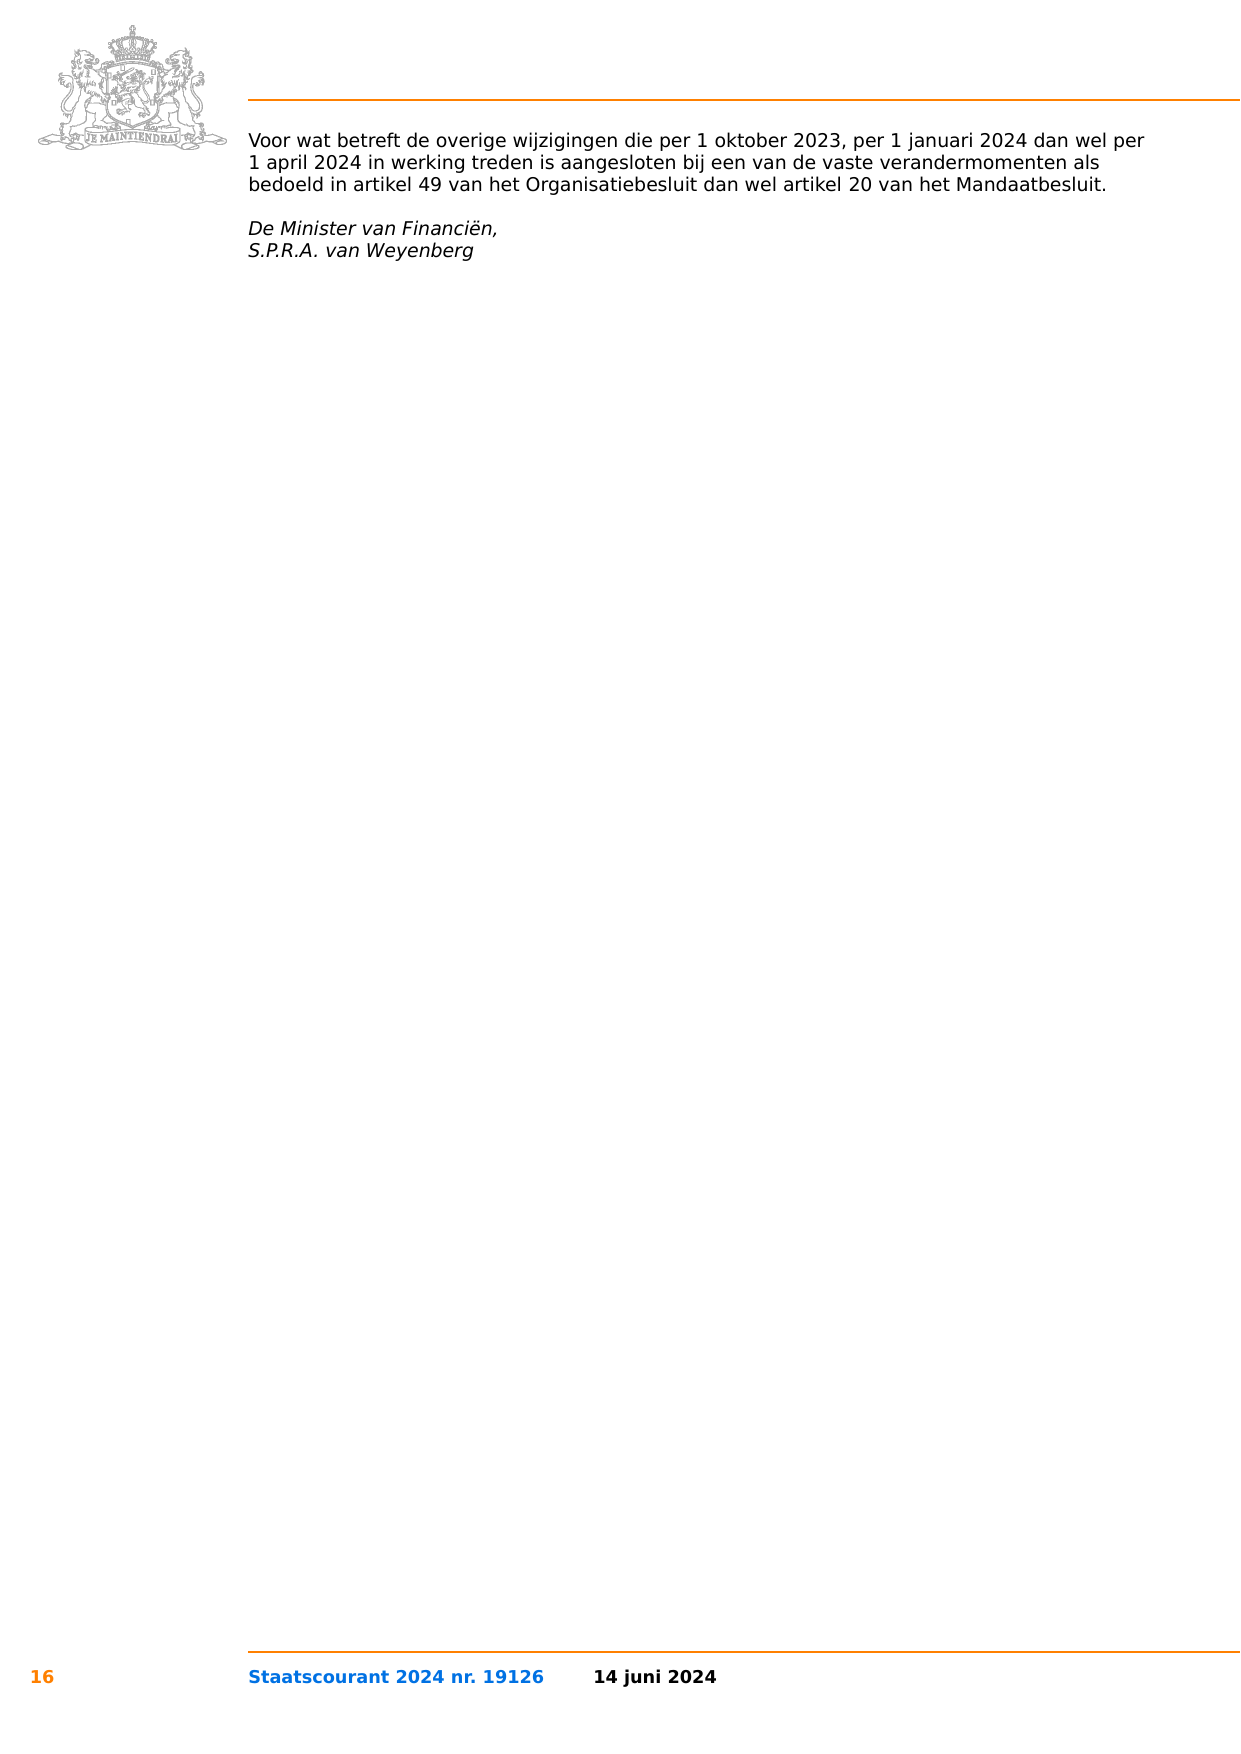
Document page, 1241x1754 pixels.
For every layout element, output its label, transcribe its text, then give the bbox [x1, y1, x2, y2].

text Voor wat betreft de overige wijzigingen die per 1 oktober 2023, per 1 januari 2024 dan wel per 1 april 2024 in werking treden is aangesloten bij een van de vaste verandermomenten als bedoeld in artikel 49 van het Organisatiebesluit dan wel artikel 20 van het Mandaatbesluit. [248, 130, 1163, 196]
text De Minister van Financiën, S.P.R.A. van Weyenberg [248, 218, 1163, 262]
picture [38, 25, 227, 150]
